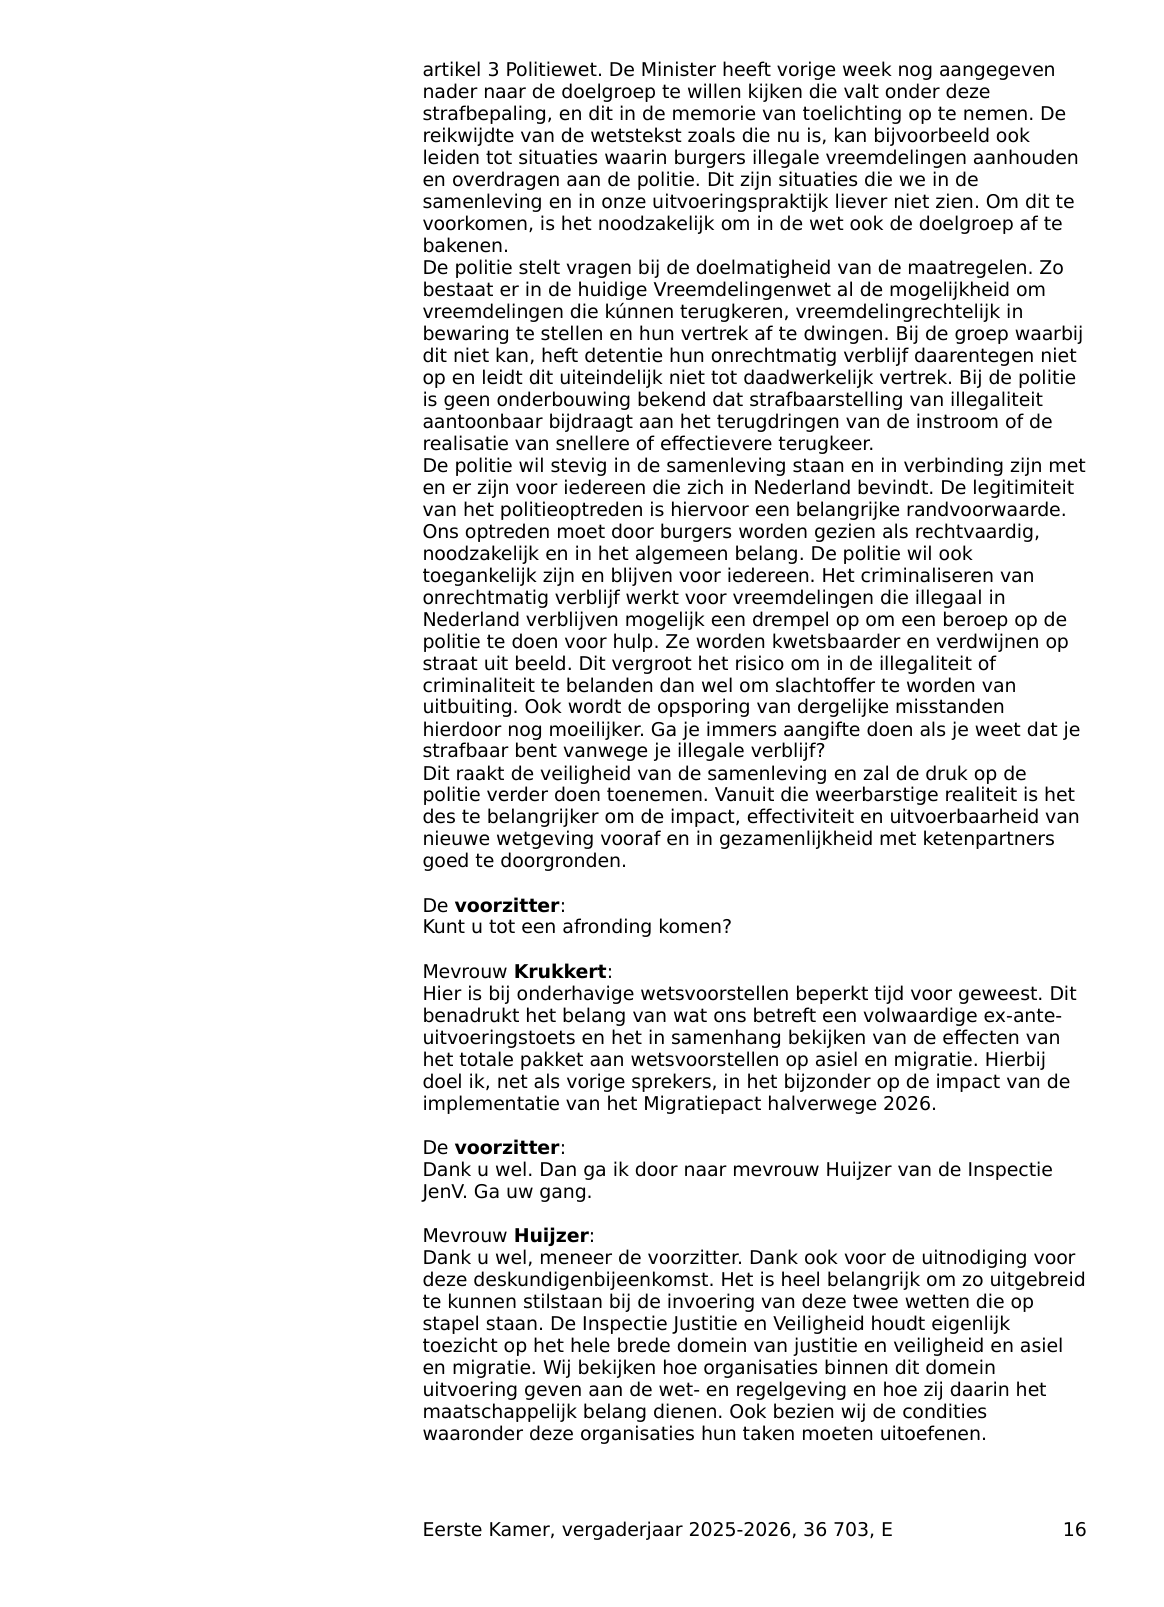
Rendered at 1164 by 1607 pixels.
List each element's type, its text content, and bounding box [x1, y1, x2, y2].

text De politie wil stevig in de samenleving staan en in verbinding zijn met en er zijn voor iedereen die zich in Nederland bevindt. De legitimiteit van het politieoptreden is hiervoor een belangrijke randvoorwaarde. Ons optreden moet door burgers worden gezien als rechtvaardig, noodzakelijk en in het algemeen belang. De politie wil ook toegankelijk zijn en blijven voor iedereen. Het criminaliseren van onrechtmatig verblijf werkt voor vreemdelingen die illegaal in Nederland verblijven mogelijk een drempel op om een beroep op de politie te doen voor hulp. Ze worden kwetsbaarder en verdwijnen op straat uit beeld. Dit vergroot het risico om in de illegaliteit of criminaliteit te belanden dan wel om slachtoffer te worden van uitbuiting. Ook wordt de opsporing van dergelijke misstanden hierdoor nog moeilijker. Ga je immers aangifte doen als je weet dat je strafbaar bent vanwege je illegale verblijf? [422, 455, 1087, 762]
text artikel 3 Politiewet. De Minister heeft vorige week nog aangegeven nader naar de doelgroep te willen kijken die valt onder deze strafbepaling, en dit in de memorie van toelichting op te nemen. De reikwijdte van de wetstekst zoals die nu is, kan bijvoorbeeld ook leiden tot situaties waarin burgers illegale vreemdelingen aanhouden en overdragen aan de politie. Dit zijn situaties die we in de samenleving en in onze uitvoeringspraktijk liever niet zien. Om dit te voorkomen, is het noodzakelijk om in de wet ook de doelgroep af te bakenen. [422, 59, 1087, 257]
text De voorzitter: [422, 894, 1087, 916]
text Mevrouw Krukkert: [422, 961, 1087, 983]
text Dank u wel. Dan ga ik door naar mevrouw Huijzer van de Inspectie JenV. Ga uw gang. [422, 1159, 1087, 1203]
text De voorzitter: [422, 1137, 1087, 1159]
text Mevrouw Huijzer: [422, 1225, 1087, 1247]
text Dit raakt de veiligheid van de samenleving en zal de druk op de politie verder doen toenemen. Vanuit die weerbarstige realiteit is het des te belangrijker om de impact, effectiviteit en uitvoerbaarheid van nieuwe wetgeving vooraf en in gezamenlijkheid met ketenpartners goed te doorgronden. [422, 762, 1087, 872]
text De politie stelt vragen bij de doelmatigheid van de maatregelen. Zo bestaat er in de huidige Vreemdelingenwet al de mogelijkheid om vreemdelingen die kúnnen terugkeren, vreemdelingrechtelijk in bewaring te stellen en hun vertrek af te dwingen. Bij de groep waarbij dit niet kan, heft detentie hun onrechtmatig verblijf daarentegen niet op en leidt dit uiteindelijk niet tot daadwerkelijk vertrek. Bij de politie is geen onderbouwing bekend dat strafbaarstelling van illegaliteit aantoonbaar bijdraagt aan het terugdringen van de instroom of de realisatie van snellere of effectievere terugkeer. [422, 257, 1087, 455]
text Kunt u tot een afronding komen? [422, 916, 1087, 938]
text Dank u wel, meneer de voorzitter. Dank ook voor de uitnodiging voor deze deskundigenbijeenkomst. Het is heel belangrijk om zo uitgebreid te kunnen stilstaan bij de invoering van deze twee wetten die op stapel staan. De Inspectie Justitie en Veiligheid houdt eigenlijk toezicht op het hele brede domein van justitie en veiligheid en asiel en migratie. Wij bekijken hoe organisaties binnen dit domein uitvoering geven aan de wet- en regelgeving en hoe zij daarin het maatschappelijk belang dienen. Ook bezien wij de condities waaronder deze organisaties hun taken moeten uitoefenen. [422, 1247, 1087, 1444]
text Hier is bij onderhavige wetsvoorstellen beperkt tijd voor geweest. Dit benadrukt het belang van wat ons betreft een volwaardige ex-ante-uitvoeringstoets en het in samenhang bekijken van de effecten van het totale pakket aan wetsvoorstellen op asiel en migratie. Hierbij doel ik, net als vorige sprekers, in het bijzonder op de impact van de implementatie van het Migratiepact halverwege 2026. [422, 983, 1087, 1114]
